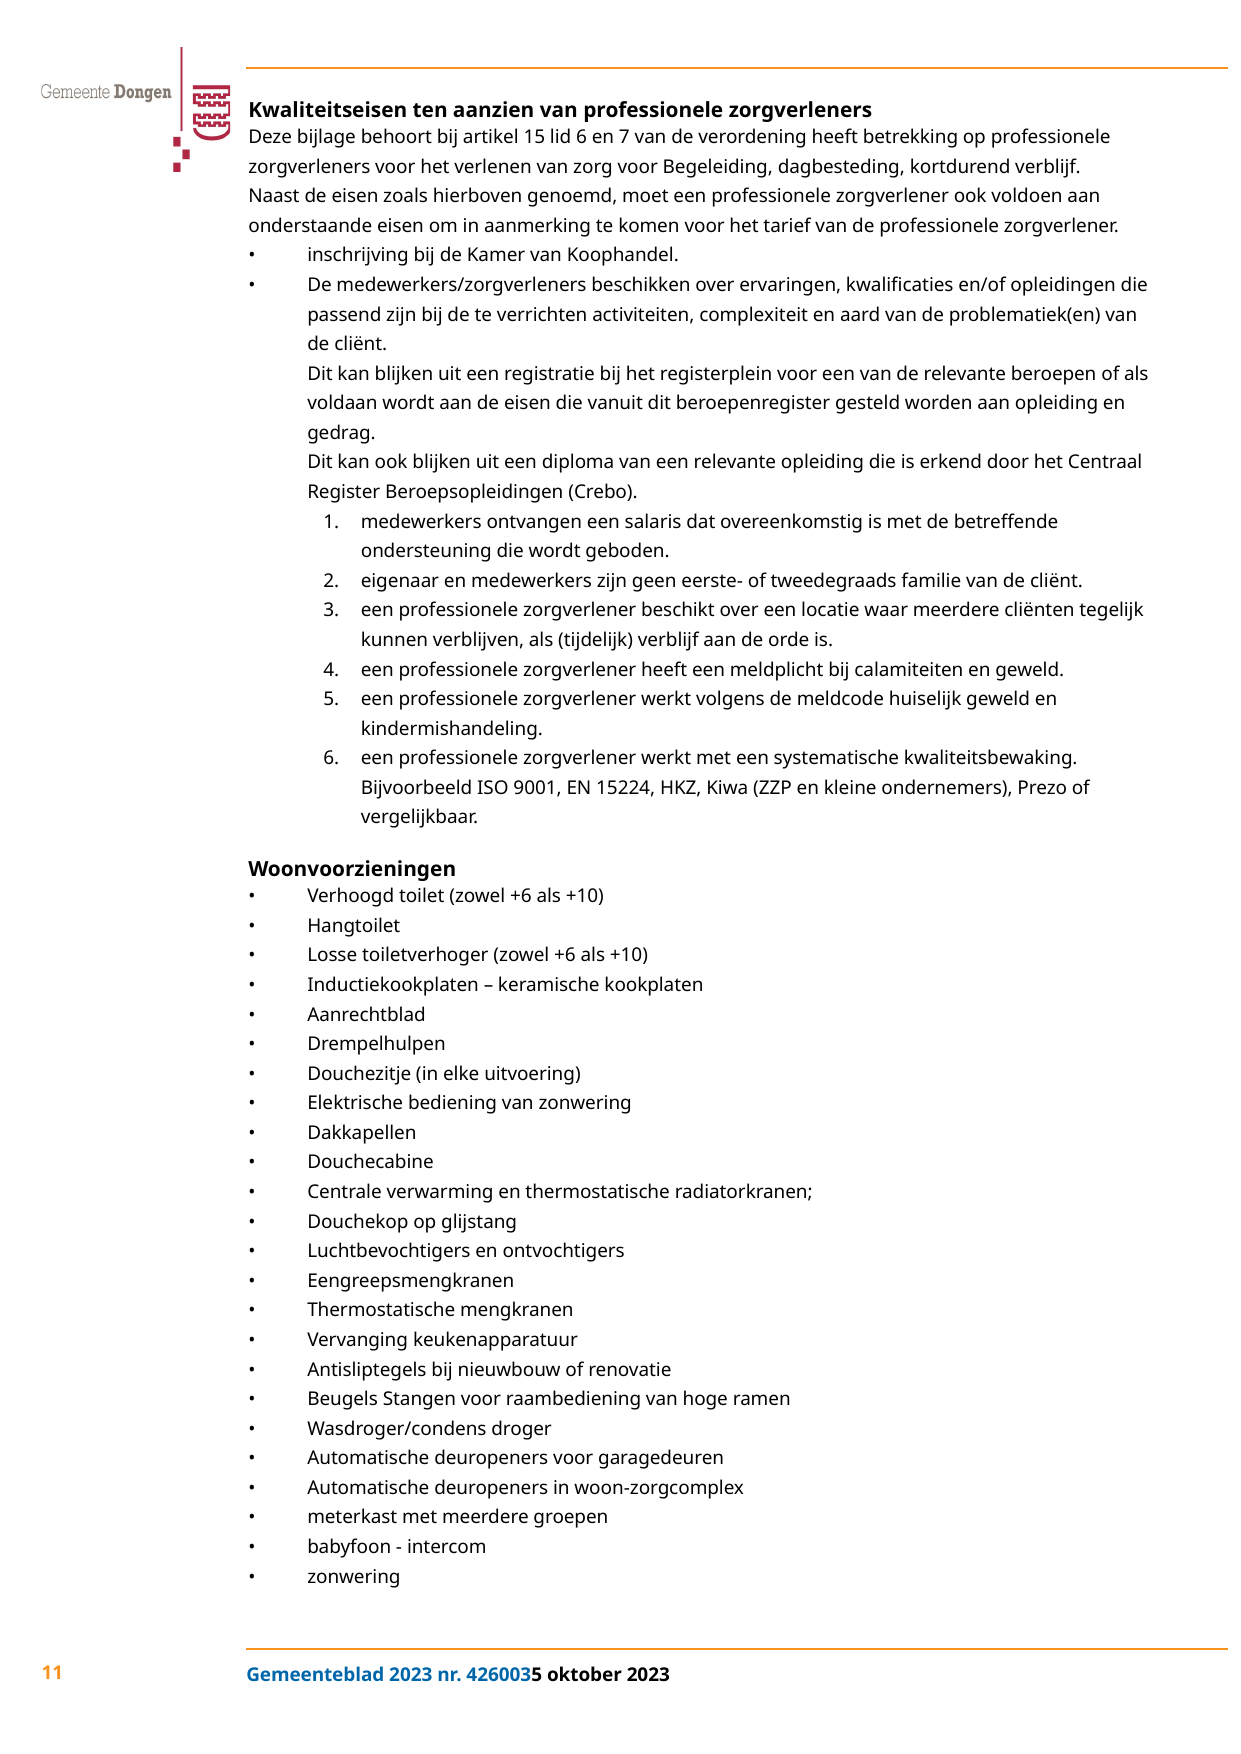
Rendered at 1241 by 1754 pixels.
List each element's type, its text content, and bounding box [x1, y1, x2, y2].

list een professionele zorgverlener heeft een meldplicht bij calamiteiten en geweld. [323, 656, 1152, 681]
list Verhoogd toilet (zowel +6 als +10) [248, 882, 1152, 908]
text Woonvoorzieningen [248, 854, 1152, 882]
list een professionele zorgverlener beschikt over een locatie waar meerdere cliënten tegelijk kunnen verblijven, als (tijdelijk) verblijf aan de orde is. [323, 597, 1152, 652]
list Automatische deuropeners voor garagedeuren [248, 1444, 1152, 1470]
list Drempelhulpen [248, 1030, 1152, 1056]
list Centrale verwarming en thermostatische radiatorkranen; [248, 1178, 1152, 1204]
text Naast de eisen zoals hierboven genoemd, moet een professionele zorgverlener ook voldoen aan onderstaande eisen om in aanmerking te komen voor het tarief van de professionele zorgverlener. [248, 182, 1152, 238]
text Kwaliteitseisen ten aanzien van professionele zorgverleners [248, 95, 1152, 123]
text Deze bijlage behoort bij artikel 15 lid 6 en 7 van de verordening heeft betrekking op professionele zorgverleners voor het verlenen van zorg voor Begeleiding, dagbesteding, kortdurend verblijf. [248, 123, 1152, 178]
list Douchezitje (in elke uitvoering) [248, 1060, 1152, 1086]
list Dit kan blijken uit een registratie bij het registerplein voor een van de relevante beroepen of als voldaan wordt aan de eisen die vanuit dit beroepenregister gesteld worden aan opleiding en gedrag. [248, 360, 1152, 445]
list Automatische deuropeners in woon-zorgcomplex [248, 1474, 1152, 1500]
list inschrijving bij de Kamer van Koophandel. [248, 242, 1152, 267]
list Aanrechtblad [248, 1001, 1152, 1027]
list Beugels Stangen voor raambediening van hoge ramen [248, 1385, 1152, 1411]
list Luchtbevochtigers en ontvochtigers [248, 1237, 1152, 1263]
list Vervanging keukenapparatuur [248, 1326, 1152, 1352]
list Dit kan ook blijken uit een diploma van een relevante opleiding die is erkend door het Centraal Register Beroepsopleidingen (Crebo). [248, 449, 1152, 504]
list meterkast met meerdere groepen [248, 1504, 1152, 1529]
list Eengreepsmengkranen [248, 1267, 1152, 1293]
list Wasdroger/condens droger [248, 1415, 1152, 1441]
list medewerkers ontvangen een salaris dat overeenkomstig is met de betreffende ondersteuning die wordt geboden. [323, 508, 1152, 563]
list babyfoon - intercom [248, 1533, 1152, 1559]
picture [41, 47, 231, 172]
list Thermostatische mengkranen [248, 1297, 1152, 1322]
list Douchecabine [248, 1149, 1152, 1174]
list een professionele zorgverlener werkt met een systematische kwaliteitsbewaking. Bijvoorbeeld ISO 9001, EN 15224, HKZ, Kiwa (ZZP en kleine ondernemers), Prezo of vergelijkbaar. [323, 744, 1152, 829]
list Douchekop op glijstang [248, 1208, 1152, 1234]
list Inductiekookplaten – keramische kookplaten [248, 971, 1152, 997]
list Hangtoilet [248, 912, 1152, 938]
list De medewerkers/zorgverleners beschikken over ervaringen, kwalificaties en/of opleidingen die passend zijn bij de te verrichten activiteiten, complexiteit en aard van de problematiek(en) van de cliënt. [248, 271, 1152, 356]
list zonwering [248, 1563, 1152, 1589]
list Elektrische bediening van zonwering [248, 1089, 1152, 1115]
list eigenaar en medewerkers zijn geen eerste- of tweedegraads familie van de cliënt. [323, 567, 1152, 593]
list Losse toiletverhoger (zowel +6 als +10) [248, 942, 1152, 967]
list Dakkapellen [248, 1119, 1152, 1145]
list een professionele zorgverlener werkt volgens de meldcode huiselijk geweld en kindermishandeling. [323, 685, 1152, 741]
list Antisliptegels bij nieuwbouw of renovatie [248, 1356, 1152, 1382]
